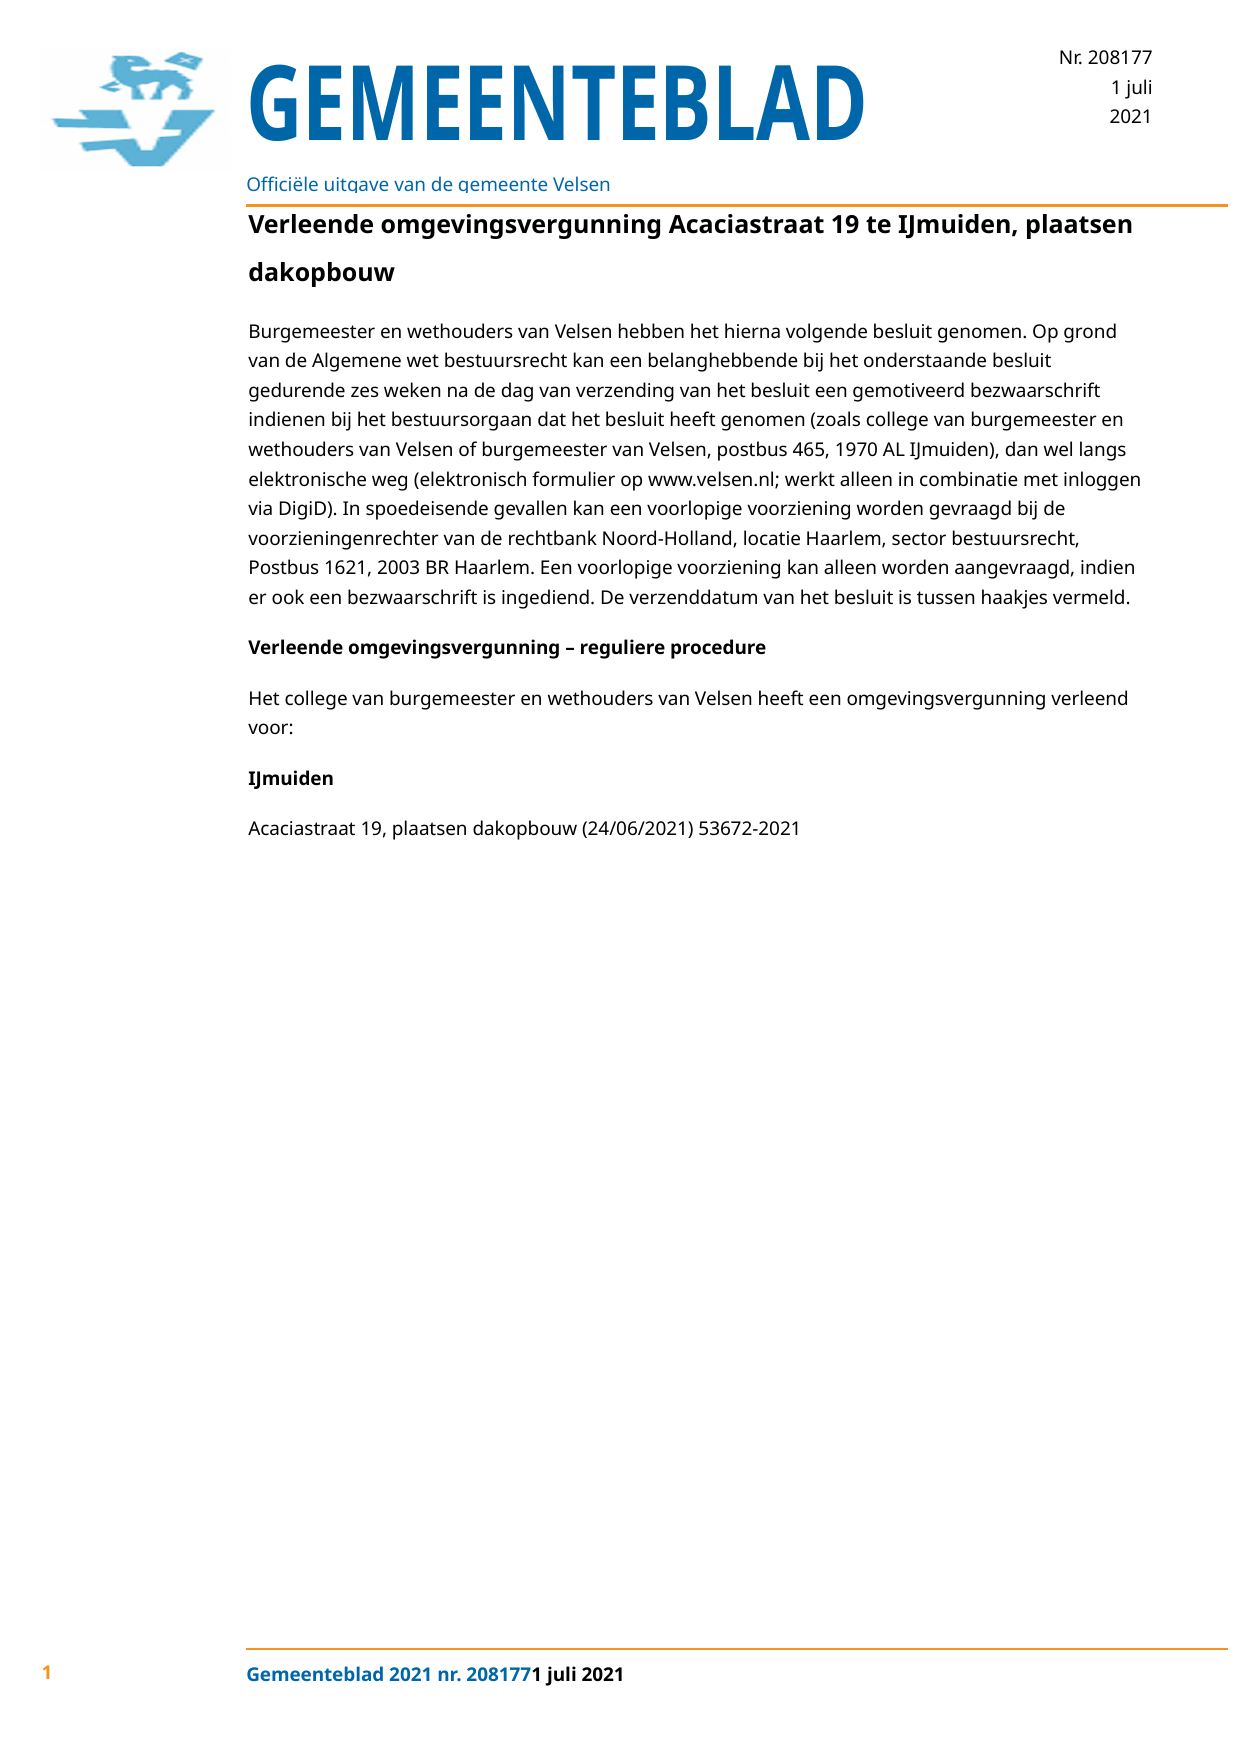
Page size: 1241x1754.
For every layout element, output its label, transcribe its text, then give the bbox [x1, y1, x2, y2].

text Verleende omgevingsvergunning Acaciastraat 19 te IJmuiden, plaatsen dakopbouw [248, 207, 1152, 288]
text Acaciastraat 19, plaatsen dakopbouw (24/06/2021) 53672-2021 [248, 815, 1152, 841]
text Het college van burgemeester en wethouders van Velsen heeft een omgevingsvergunning verleend voor: [248, 685, 1152, 740]
text Verleende omgevingsvergunning – reguliere procedure [248, 634, 1152, 660]
text Burgemeester en wethouders van Velsen hebben het hierna volgende besluit genomen. Op grond van de Algemene wet bestuursrecht kan een belanghebbende bij het onderstaande besluit gedurende zes weken na de dag van verzending van het besluit een gemotiveerd bezwaarschrift indienen bij het bestuursorgaan dat het besluit heeft genomen (zoals college van burgemeester en wethouders van Velsen of burgemeester van Velsen, postbus 465, 1970 AL IJmuiden), dan wel langs elektronische weg (elektronisch formulier op www.velsen.nl; werkt alleen in combinatie met inloggen via DigiD). In spoedeisende gevallen kan een voorlopige voorziening worden gevraagd bij de voorzieningenrechter van de rechtbank Noord-Holland, locatie Haarlem, sector bestuursrecht, Postbus 1621, 2003 BR Haarlem. Een voorlopige voorziening kan alleen worden aangevraagd, indien er ook een bezwaarschrift is ingediend. De verzenddatum van het besluit is tussen haakjes vermeld. [248, 318, 1152, 610]
picture [41, 47, 231, 172]
text IJmuiden [248, 765, 1152, 791]
